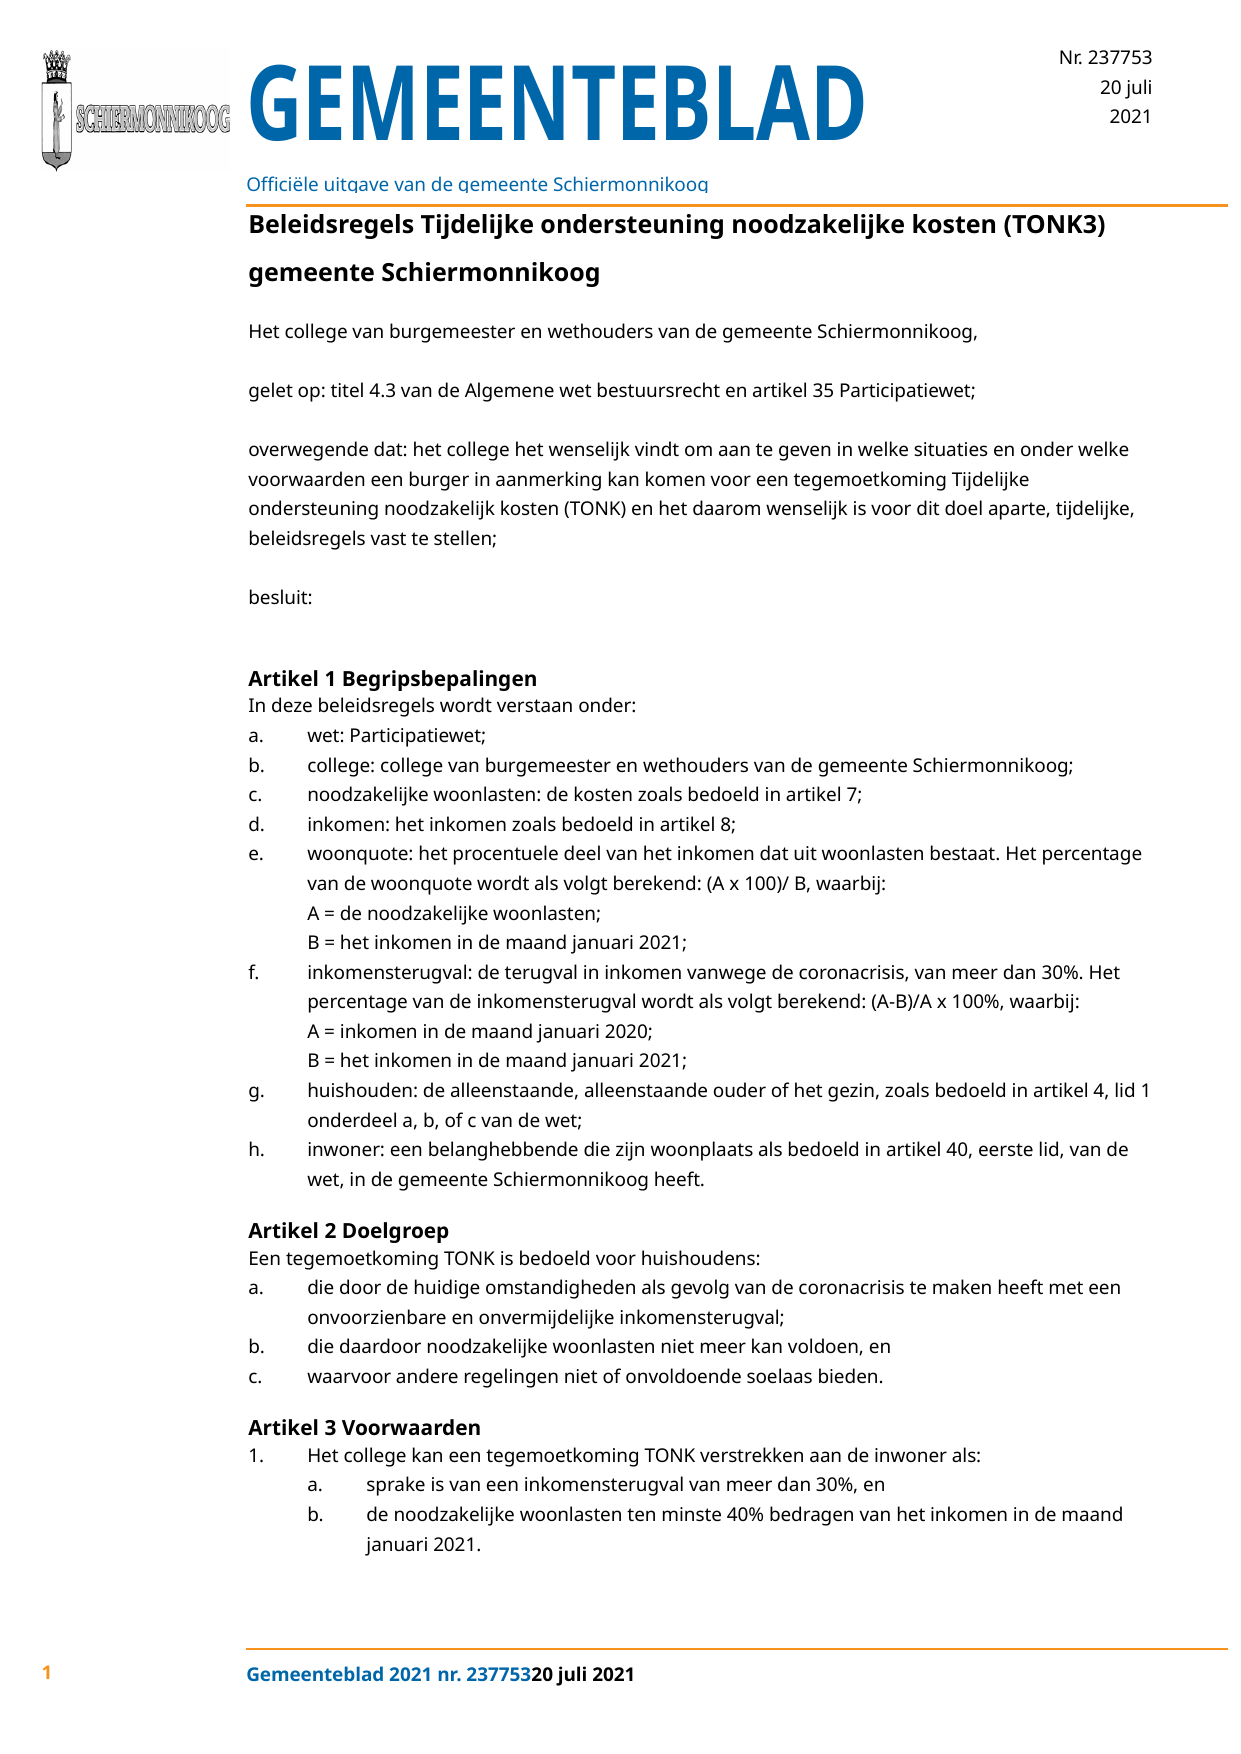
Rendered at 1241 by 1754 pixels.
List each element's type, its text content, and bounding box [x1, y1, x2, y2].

list woonquote: het procentuele deel van het inkomen dat uit woonlasten bestaat. Het percentage van de woonquote wordt als volgt berekend: (A x 100)/ B, waarbij: [248, 841, 1152, 896]
list inwoner: een belanghebbende die zijn woonplaats als bedoeld in artikel 40, eerste lid, van de wet, in de gemeente Schiermonnikoog heeft. [248, 1136, 1152, 1192]
text Beleidsregels Tijdelijke ondersteuning noodzakelijke kosten (TONK3) gemeente Schiermonnikoog [248, 207, 1152, 288]
list waarvoor andere regelingen niet of onvoldoende soelaas bieden. [248, 1363, 1152, 1389]
list die daardoor noodzakelijke woonlasten niet meer kan voldoen, en [248, 1333, 1152, 1359]
list B = het inkomen in de maand januari 2021; [248, 929, 1152, 955]
list die door de huidige omstandigheden als gevolg van de coronacrisis te maken heeft met een onvoorzienbare en onvermijdelijke inkomensterugval; [248, 1274, 1152, 1330]
list noodzakelijke woonlasten: de kosten zoals bedoeld in artikel 7; [248, 781, 1152, 807]
picture [41, 47, 231, 172]
text Artikel 2 Doelgroep [248, 1216, 1152, 1245]
text In deze beleidsregels wordt verstaan onder: [248, 693, 1152, 718]
list sprake is van een inkomensterugval van meer dan 30%, en [307, 1472, 1152, 1497]
list A = de noodzakelijke woonlasten; [248, 900, 1152, 925]
list Het college kan een tegemoetkoming TONK verstrekken aan de inwoner als: [248, 1442, 1152, 1468]
text Artikel 3 Voorwaarden [248, 1413, 1152, 1442]
list huishouden: de alleenstaande, alleenstaande ouder of het gezin, zoals bedoeld in artikel 4, lid 1 onderdeel a, b, of c van de wet; [248, 1077, 1152, 1132]
list B = het inkomen in de maand januari 2021; [248, 1048, 1152, 1073]
list college: college van burgemeester en wethouders van de gemeente Schiermonnikoog; [248, 752, 1152, 777]
text gelet op: titel 4.3 van de Algemene wet bestuursrecht en artikel 35 Participatiewet; [248, 377, 1152, 403]
text Een tegemoetkoming TONK is bedoeld voor huishoudens: [248, 1245, 1152, 1271]
list wet: Participatiewet; [248, 722, 1152, 748]
list de noodzakelijke woonlasten ten minste 40% bedragen van het inkomen in de maand januari 2021. [307, 1501, 1152, 1556]
list A = inkomen in de maand januari 2020; [248, 1018, 1152, 1044]
text besluit: [248, 584, 1152, 610]
text Het college van burgemeester en wethouders van de gemeente Schiermonnikoog, [248, 318, 1152, 344]
list inkomensterugval: de terugval in inkomen vanwege de coronacrisis, van meer dan 30%. Het percentage van de inkomensterugval wordt als volgt berekend: (A-B)/A x 100%, waarbij: [248, 959, 1152, 1014]
list inkomen: het inkomen zoals bedoeld in artikel 8; [248, 811, 1152, 837]
text Artikel 1 Begripsbepalingen [248, 664, 1152, 693]
text overwegende dat: het college het wenselijk vindt om aan te geven in welke situaties en onder welke voorwaarden een burger in aanmerking kan komen voor een tegemoetkoming Tijdelijke ondersteuning noodzakelijk kosten (TONK) en het daarom wenselijk is voor dit doel aparte, tijdelijke, beleidsregels vast te stellen; [248, 436, 1152, 551]
